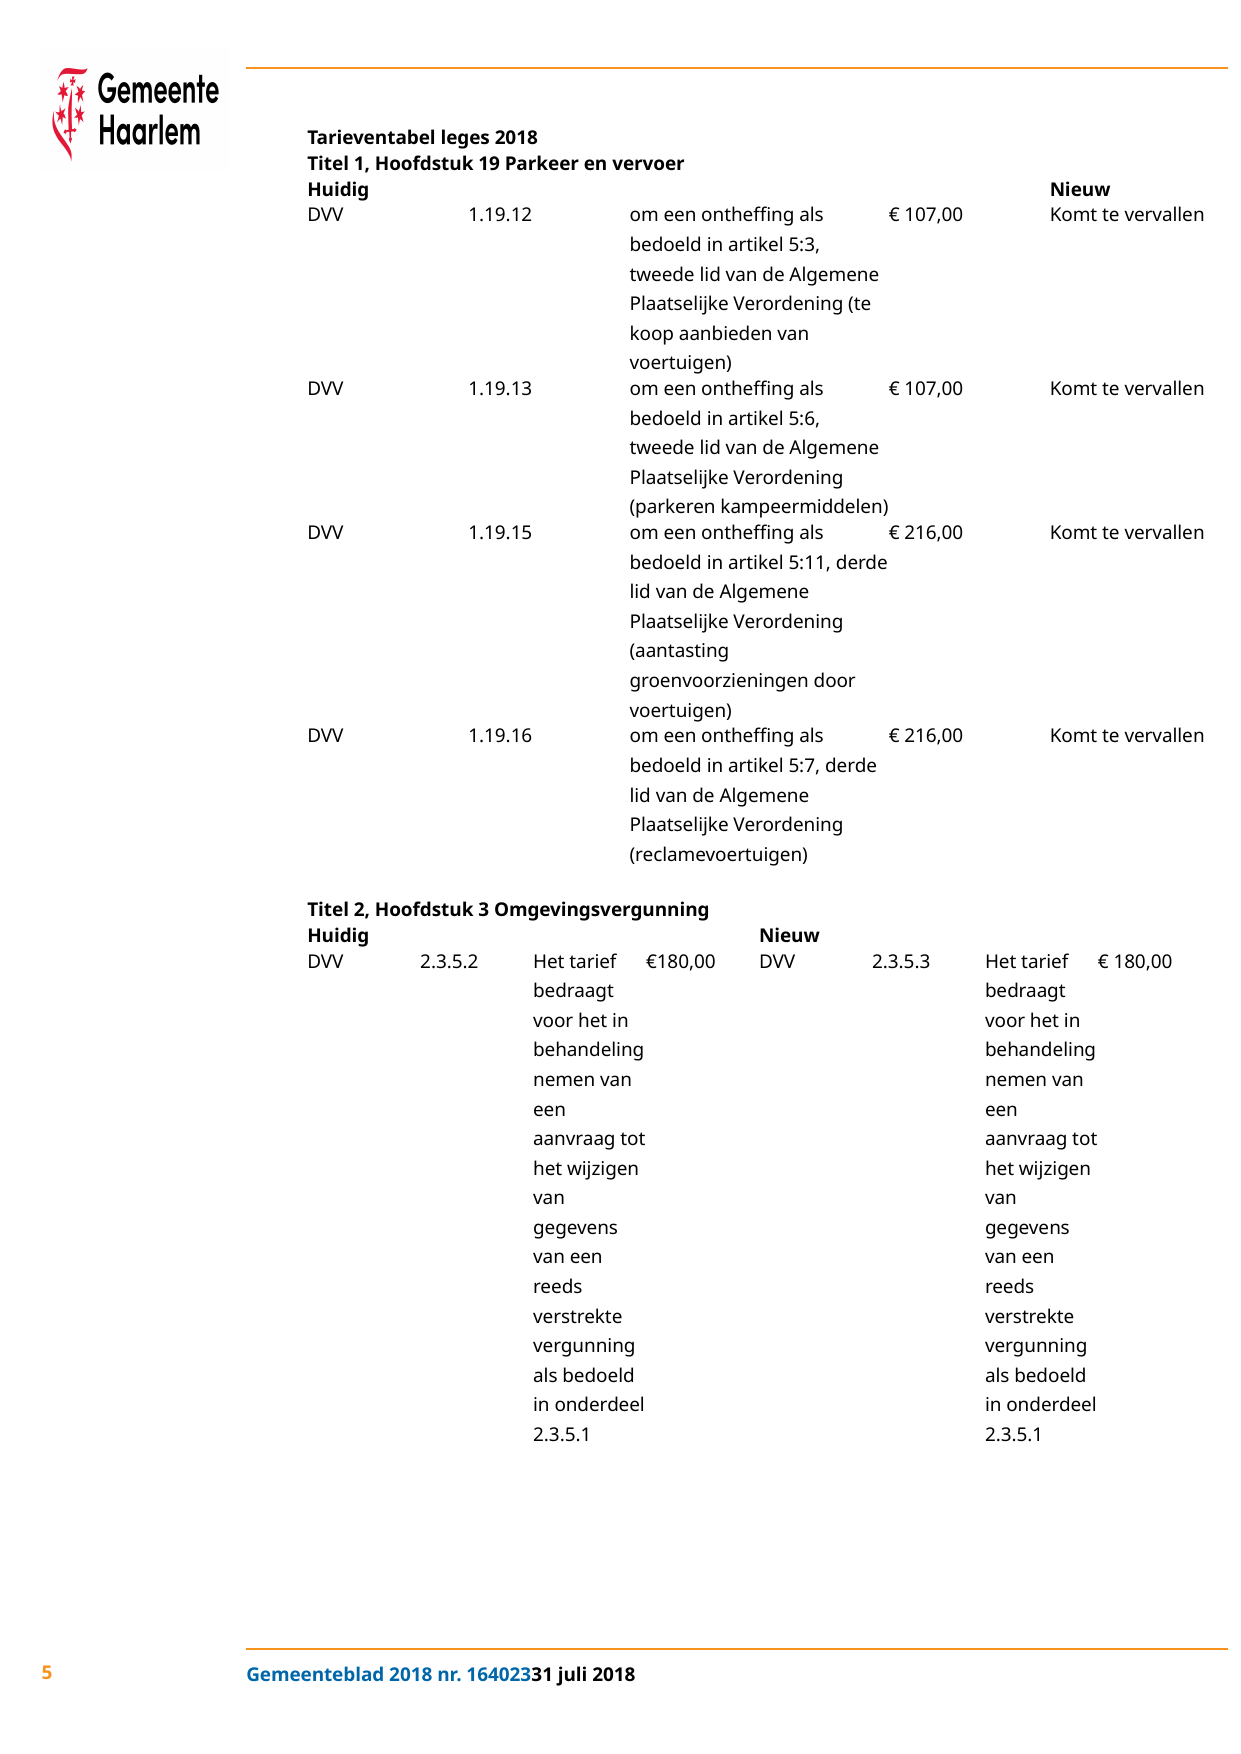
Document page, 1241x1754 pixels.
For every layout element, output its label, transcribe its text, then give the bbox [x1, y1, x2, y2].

table_cell € 180,00 [1098, 948, 1211, 1447]
table_cell om een ontheffing als bedoeld in artikel 5:11, derde lid van de Algemene Plaatselijke Verordening (aantasting groenvoorzieningen door voertuigen) [629, 519, 888, 723]
table_cell Titel 1, Hoofdstuk 19 Parkeer en vervoer [307, 150, 1211, 176]
table_cell Het tarief bedraagt voor het in behandeling nemen van een aanvraag tot het wijzigen van gegevens van een reeds verstrekte vergunning als bedoeld in onderdeel 2.3.5.1 [533, 948, 646, 1447]
table_cell € 107,00 [889, 375, 1049, 519]
table_cell DVV [307, 519, 468, 723]
table_cell om een ontheffing als bedoeld in artikel 5:7, derde lid van de Algemene Plaatselijke Verordening (reclamevoertuigen) [629, 723, 888, 867]
table_cell 2.3.5.3 [872, 948, 985, 1447]
table_cell om een ontheffing als bedoeld in artikel 5:6, tweede lid van de Algemene Plaatselijke Verordening (parkeren kampeermiddelen) [629, 375, 888, 519]
table_cell DVV [307, 375, 468, 519]
table_cell 1.19.12 [468, 202, 629, 375]
table_cell Komt te vervallen [1050, 519, 1211, 723]
table_cell Huidig [307, 922, 759, 948]
table_cell 1.19.13 [468, 375, 629, 519]
table_cell Het tarief bedraagt voor het in behandeling nemen van een aanvraag tot het wijzigen van gegevens van een reeds verstrekte vergunning als bedoeld in onderdeel 2.3.5.1 [985, 948, 1098, 1447]
table_cell € 216,00 [889, 723, 1049, 867]
table_cell om een ontheffing als bedoeld in artikel 5:3, tweede lid van de Algemene Plaatselijke Verordening (te koop aanbieden van voertuigen) [629, 202, 888, 375]
table_cell € 107,00 [889, 202, 1049, 375]
table_cell 1.19.16 [468, 723, 629, 867]
table_cell DVV [759, 948, 872, 1447]
table_cell Nieuw [759, 922, 1211, 948]
table_cell DVV [307, 202, 468, 375]
picture [41, 47, 231, 172]
table_cell Komt te vervallen [1050, 202, 1211, 375]
table_cell € 216,00 [889, 519, 1049, 723]
table_cell €180,00 [646, 948, 759, 1447]
table_header Tarieventabel leges 2018 [307, 125, 1211, 150]
table_cell Nieuw [1050, 176, 1211, 202]
table_cell DVV [307, 723, 468, 867]
table_cell Komt te vervallen [1050, 723, 1211, 867]
table_cell DVV [307, 948, 420, 1447]
table_cell 1.19.15 [468, 519, 629, 723]
table_cell Komt te vervallen [1050, 375, 1211, 519]
table_cell Huidig [307, 176, 1049, 202]
table_header Titel 2, Hoofdstuk 3 Omgevingsvergunning [307, 896, 1211, 922]
table_cell 2.3.5.2 [420, 948, 533, 1447]
